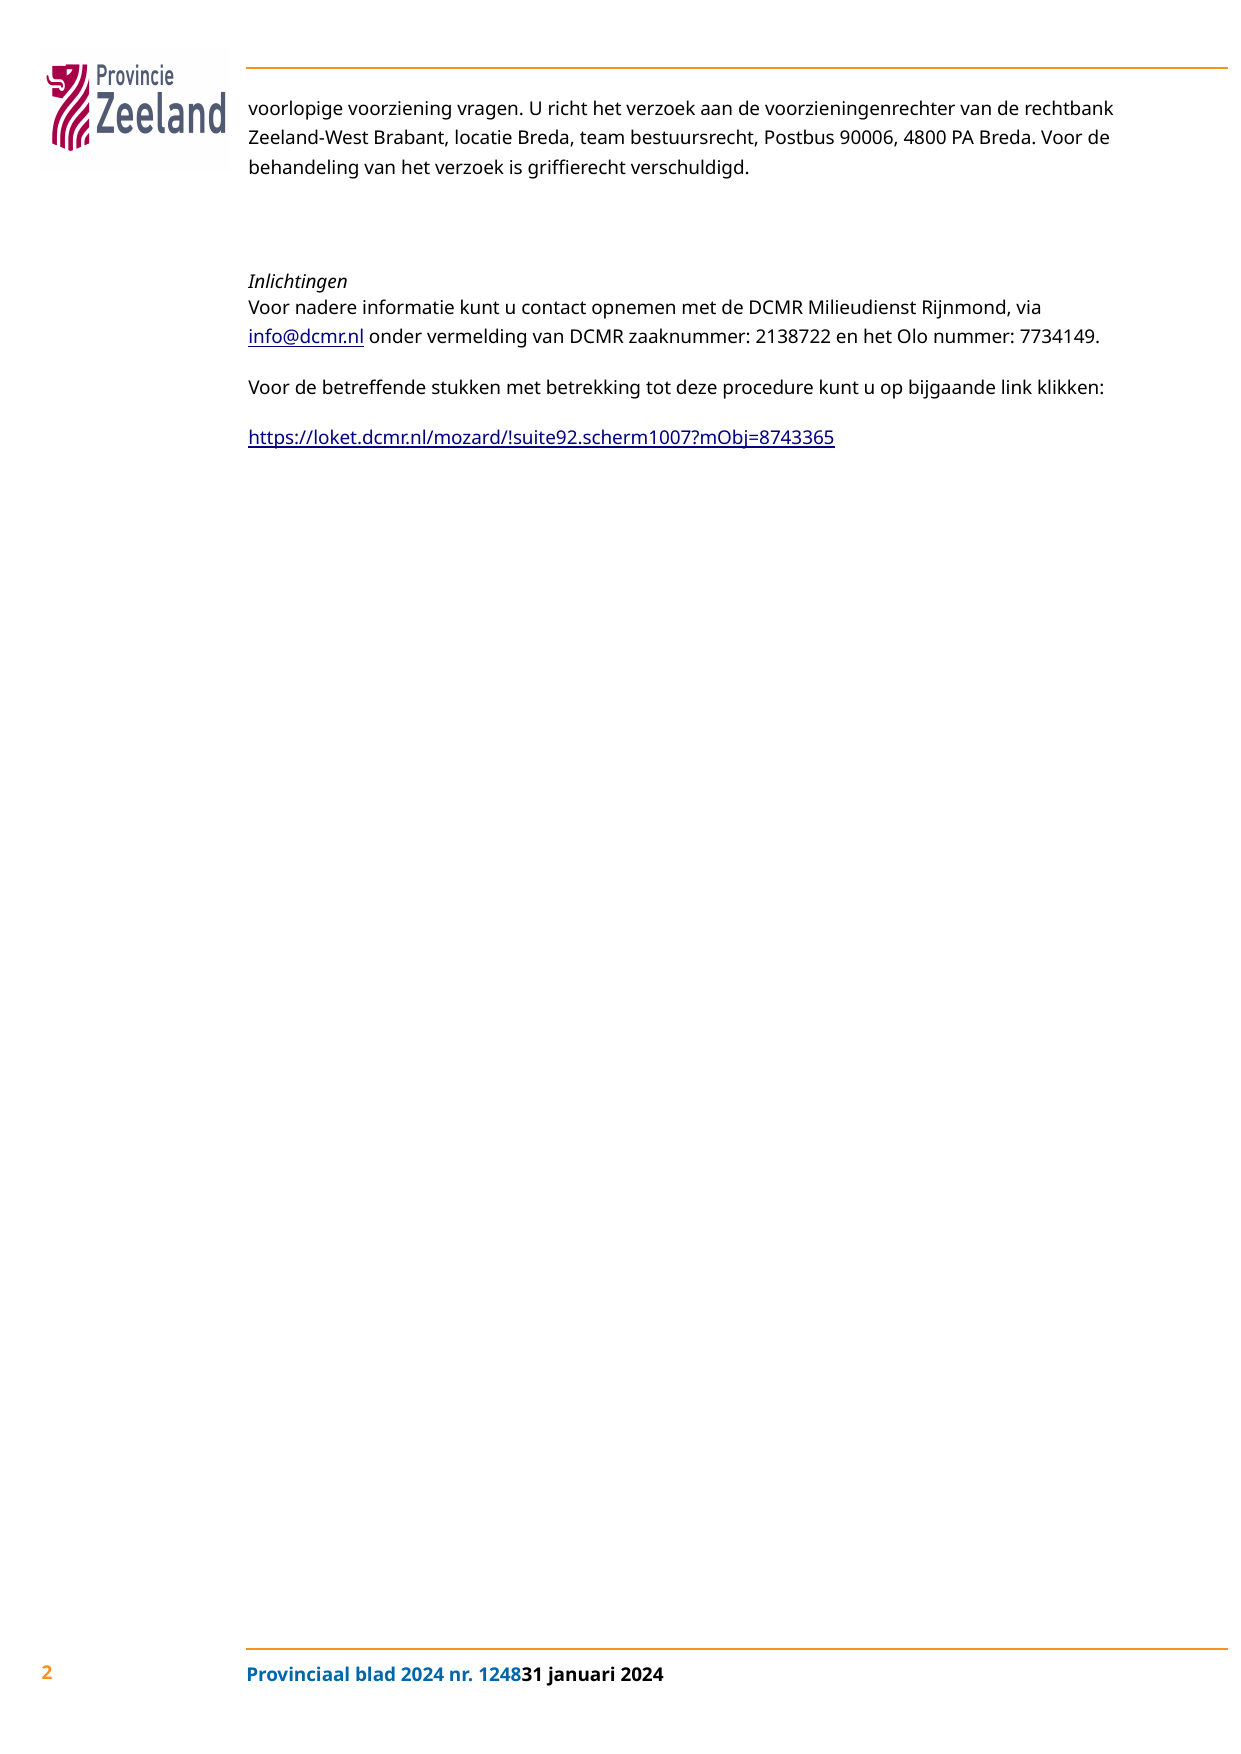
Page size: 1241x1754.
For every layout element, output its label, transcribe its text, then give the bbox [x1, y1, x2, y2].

text Voor de betreffende stukken met betrekking tot deze procedure kunt u op bijgaande link klikken: [248, 374, 1152, 400]
picture [41, 47, 231, 172]
text voorlopige voorziening vragen. U richt het verzoek aan de voorzieningenrechter van de rechtbank Zeeland-West Brabant, locatie Breda, team bestuursrecht, Postbus 90006, 4800 PA Breda. Voor de behandeling van het verzoek is griffierecht verschuldigd. [248, 95, 1152, 180]
text Voor nadere informatie kunt u contact opnemen met de DCMR Milieudienst Rijnmond, via info@dcmr.nl onder vermelding van DCMR zaaknummer: 2138722 en het Olo nummer: 7734149. [248, 294, 1152, 349]
text Inlichtingen [248, 268, 1152, 294]
text https://loket.dcmr.nl/mozard/!suite92.scherm1007?mObj=8743365 [248, 424, 1152, 450]
